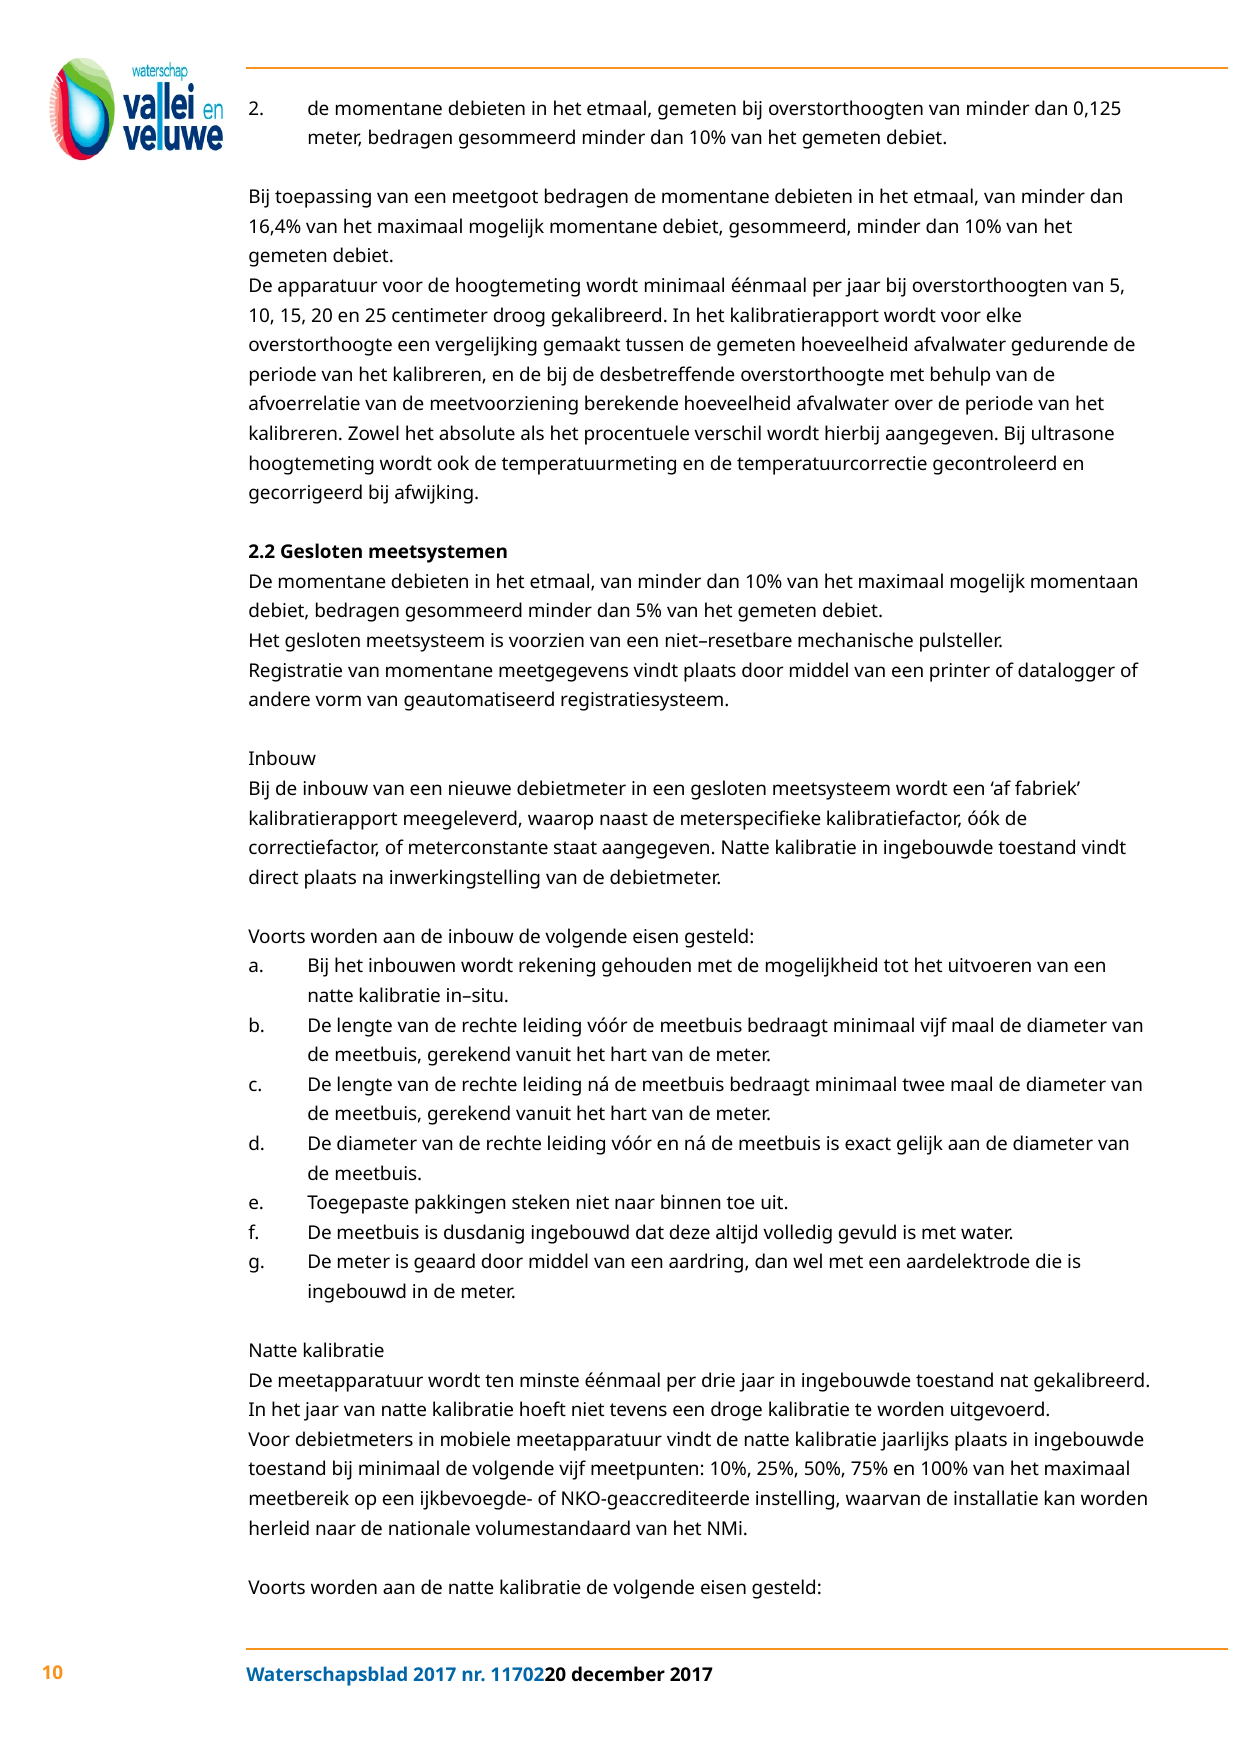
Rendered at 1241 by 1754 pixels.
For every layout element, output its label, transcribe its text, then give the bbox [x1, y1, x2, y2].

text Inbouw [248, 746, 1152, 771]
list De meter is geaard door middel van een aardring, dan wel met een aardelektrode die is ingebouwd in de meter. [248, 1248, 1152, 1304]
list Toegepaste pakkingen steken niet naar binnen toe uit. [248, 1189, 1152, 1215]
text Voorts worden aan de inbouw de volgende eisen gesteld: [248, 923, 1152, 949]
text Bij toepassing van een meetgoot bedragen de momentane debieten in het etmaal, van minder dan 16,4% van het maximaal mogelijk momentane debiet, gesommeerd, minder dan 10% van het gemeten debiet. [248, 183, 1152, 268]
list De meetbuis is dusdanig ingebouwd dat deze altijd volledig gevuld is met water. [248, 1219, 1152, 1245]
text De meetapparatuur wordt ten minste éénmaal per drie jaar in ingebouwde toestand nat gekalibreerd. In het jaar van natte kalibratie hoeft niet tevens een droge kalibratie te worden uitgevoerd. [248, 1367, 1152, 1422]
list De lengte van de rechte leiding vóór de meetbuis bedraagt minimaal vijf maal de diameter van de meetbuis, gerekend vanuit het hart van de meter. [248, 1012, 1152, 1067]
picture [41, 47, 231, 172]
list De lengte van de rechte leiding ná de meetbuis bedraagt minimaal twee maal de diameter van de meetbuis, gerekend vanuit het hart van de meter. [248, 1071, 1152, 1126]
text Registratie van momentane meetgegevens vindt plaats door middel van een printer of datalogger of andere vorm van geautomatiseerd registratiesysteem. [248, 657, 1152, 712]
text Natte kalibratie [248, 1337, 1152, 1363]
text De momentane debieten in het etmaal, van minder dan 10% van het maximaal mogelijk momentaan debiet, bedragen gesommeerd minder dan 5% van het gemeten debiet. [248, 568, 1152, 623]
text Het gesloten meetsysteem is voorzien van een niet–resetbare mechanische pulsteller. [248, 627, 1152, 653]
list de momentane debieten in het etmaal, gemeten bij overstorthoogten van minder dan 0,125 meter, bedragen gesommeerd minder dan 10% van het gemeten debiet. [248, 95, 1152, 150]
list De diameter van de rechte leiding vóór en ná de meetbuis is exact gelijk aan de diameter van de meetbuis. [248, 1130, 1152, 1186]
text De apparatuur voor de hoogtemeting wordt minimaal éénmaal per jaar bij overstorthoogten van 5, 10, 15, 20 en 25 centimeter droog gekalibreerd. In het kalibratierapport wordt voor elke overstorthoogte een vergelijking gemaakt tussen de gemeten hoeveelheid afvalwater gedurende de periode van het kalibreren, en de bij de desbetreffende overstorthoogte met behulp van de afvoerrelatie van de meetvoorziening berekende hoeveelheid afvalwater over de periode van het kalibreren. Zowel het absolute als het procentuele verschil wordt hierbij aangegeven. Bij ultrasone hoogtemeting wordt ook de temperatuurmeting en de temperatuurcorrectie gecontroleerd en gecorrigeerd bij afwijking. [248, 272, 1152, 505]
text Bij de inbouw van een nieuwe debietmeter in een gesloten meetsysteem wordt een ‘af fabriek’ kalibratierapport meegeleverd, waarop naast de meterspecifieke kalibratiefactor, óók de correctiefactor, of meterconstante staat aangegeven. Natte kalibratie in ingebouwde toestand vindt direct plaats na inwerkingstelling van de debietmeter. [248, 775, 1152, 890]
text Voorts worden aan de natte kalibratie de volgende eisen gesteld: [248, 1574, 1152, 1600]
list Bij het inbouwen wordt rekening gehouden met de mogelijkheid tot het uitvoeren van een natte kalibratie in–situ. [248, 953, 1152, 1008]
text 2.2 Gesloten meetsystemen [248, 538, 1152, 564]
text Voor debietmeters in mobiele meetapparatuur vindt de natte kalibratie jaarlijks plaats in ingebouwde toestand bij minimaal de volgende vijf meetpunten: 10%, 25%, 50%, 75% en 100% van het maximaal meetbereik op een ijkbevoegde- of NKO-geaccrediteerde instelling, waarvan de installatie kan worden herleid naar de nationale volumestandaard van het NMi. [248, 1426, 1152, 1541]
